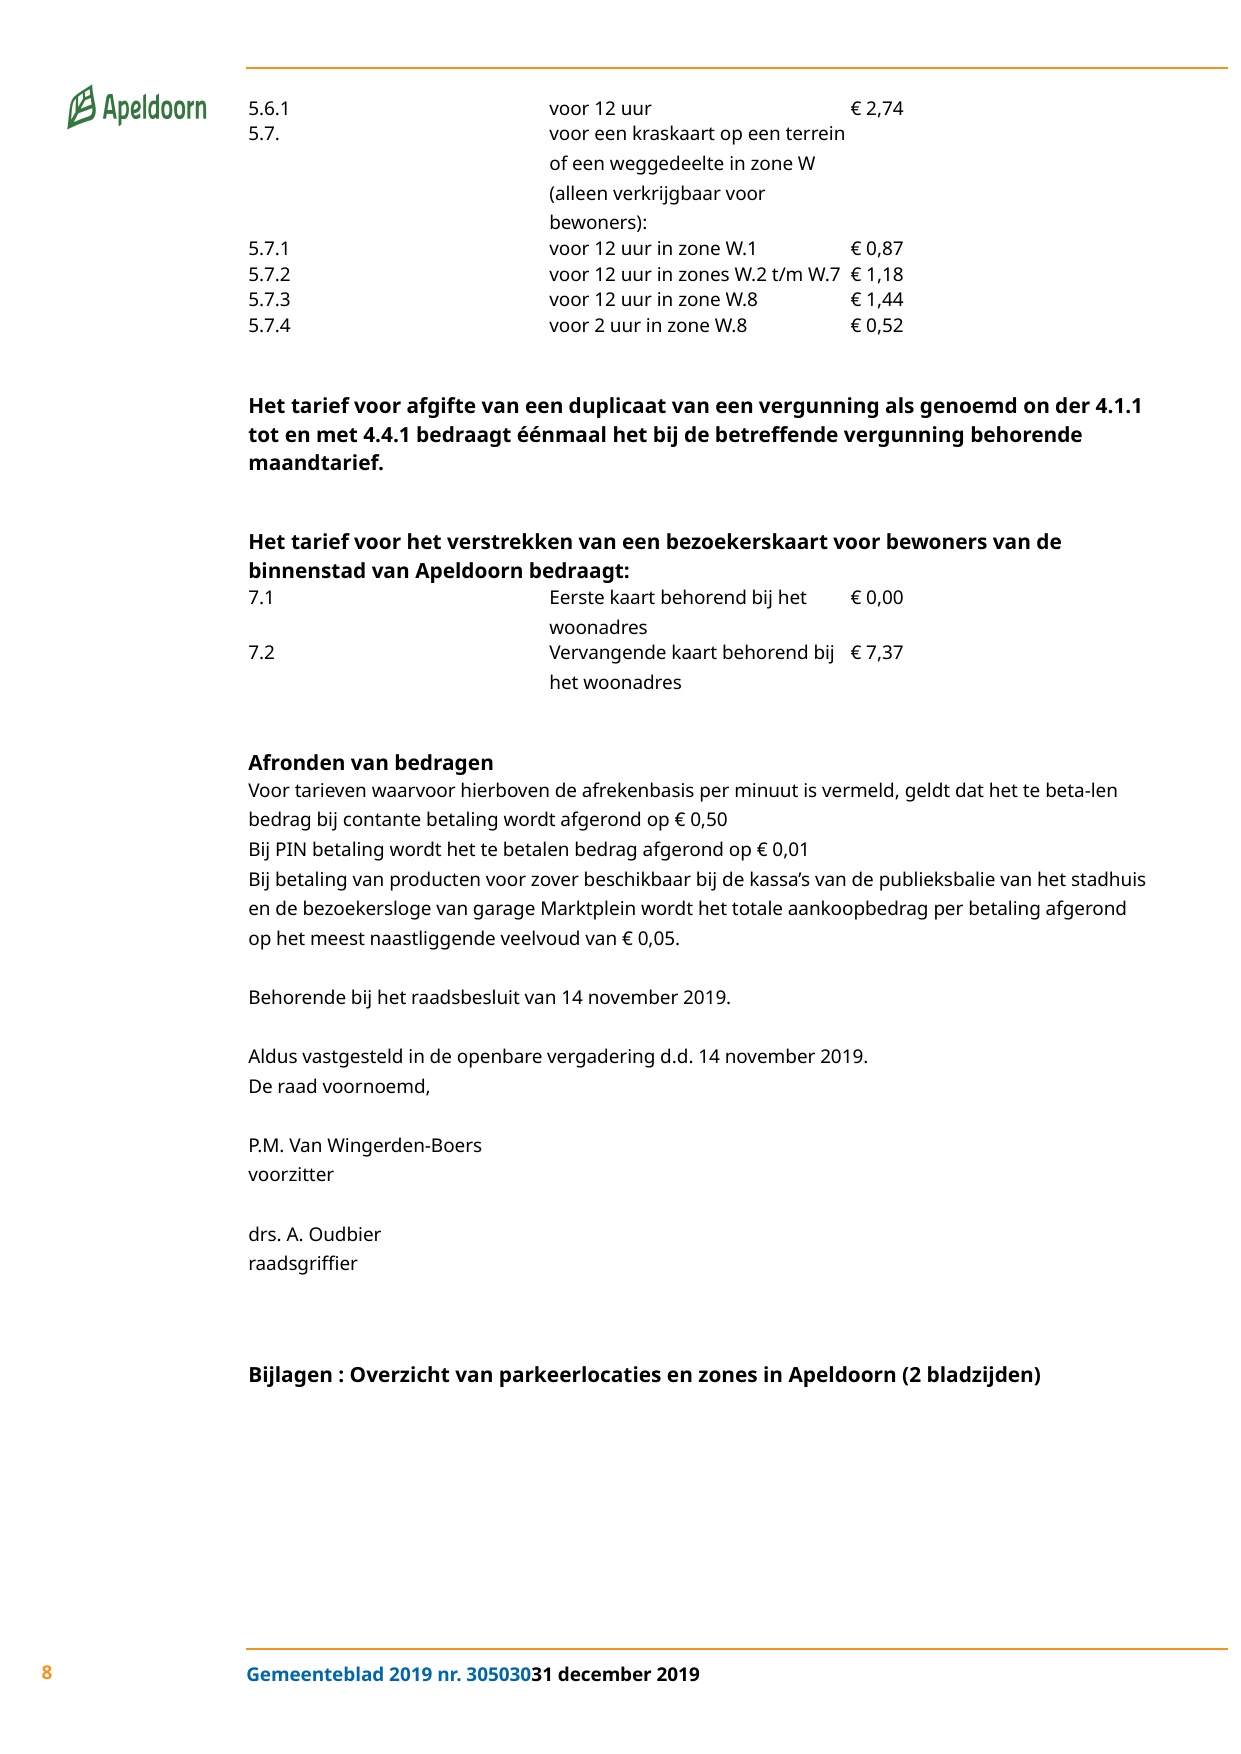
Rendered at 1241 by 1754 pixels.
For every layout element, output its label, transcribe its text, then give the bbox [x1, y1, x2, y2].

table_header 7.1 [248, 584, 549, 639]
text Bij betaling van producten voor zover beschikbaar bij de kassa’s van de publieksbalie van het stadhuis en de bezoekersloge van garage Marktplein wordt het totale aankoopbedrag per betaling afgerond op het meest naastliggende veelvoud van € 0,05. [248, 866, 1152, 951]
table_header Eerste kaart behorend bij het woonadres [549, 584, 850, 639]
text Voor tarieven waarvoor hierboven de afrekenbasis per minuut is vermeld, geldt dat het te beta-len bedrag bij contante betaling wordt afgerond op € 0,50 [248, 777, 1152, 832]
table_cell voor 12 uur in zone W.8 [549, 286, 850, 312]
text De raad voornoemd, [248, 1073, 1152, 1098]
table_cell € 1,44 [850, 286, 1152, 312]
table_cell € 7,37 [850, 640, 1152, 695]
table_cell voor 2 uur in zone W.8 [549, 312, 850, 338]
text Bijlagen : Overzicht van parkeerlocaties en zones in Apeldoorn (2 bladzijden) [248, 1360, 1152, 1388]
picture [41, 47, 231, 172]
table_cell 5.7. [248, 121, 549, 235]
table_cell 5.7.3 [248, 286, 549, 312]
text Bij PIN betaling wordt het te betalen bedrag afgerond op € 0,01 [248, 836, 1152, 862]
text Behorende bij het raadsbesluit van 14 november 2019. [248, 984, 1152, 1010]
table_cell [850, 121, 1152, 235]
table_cell 5.7.4 [248, 312, 549, 338]
table_cell € 0,52 [850, 312, 1152, 338]
text raadsgriffier [248, 1250, 1152, 1276]
text Het tarief voor afgifte van een duplicaat van een vergunning als genoemd on der 4.1.1 tot en met 4.4.1 bedraagt éénmaal het bij de betreffende vergunning behorende maandtarief. [248, 392, 1152, 477]
table_cell 5.7.1 [248, 235, 549, 261]
table_header € 0,00 [850, 584, 1152, 639]
text Het tarief voor het verstrekken van een bezoekerskaart voor bewoners van de binnenstad van Apeldoorn bedraagt: [248, 527, 1152, 584]
table_cell Vervangende kaart behorend bij het woonadres [549, 640, 850, 695]
table_cell 5.6.1 [248, 95, 549, 121]
table_cell 5.7.2 [248, 261, 549, 286]
text Aldus vastgesteld in de openbare vergadering d.d. 14 november 2019. [248, 1043, 1152, 1069]
table_cell € 2,74 [850, 95, 1152, 121]
text drs. A. Oudbier [248, 1221, 1152, 1246]
text voorzitter [248, 1162, 1152, 1187]
table_cell 7.2 [248, 640, 549, 695]
text P.M. Van Wingerden-Boers [248, 1132, 1152, 1158]
table_cell voor een kraskaart op een terrein of een weggedeelte in zone W (alleen verkrijgbaar voor bewoners): [549, 121, 850, 235]
table_cell voor 12 uur in zones W.2 t/m W.7 [549, 261, 850, 286]
table_cell € 1,18 [850, 261, 1152, 286]
table_cell voor 12 uur [549, 95, 850, 121]
table_cell € 0,87 [850, 235, 1152, 261]
text Afronden van bedragen [248, 748, 1152, 777]
table_cell voor 12 uur in zone W.1 [549, 235, 850, 261]
